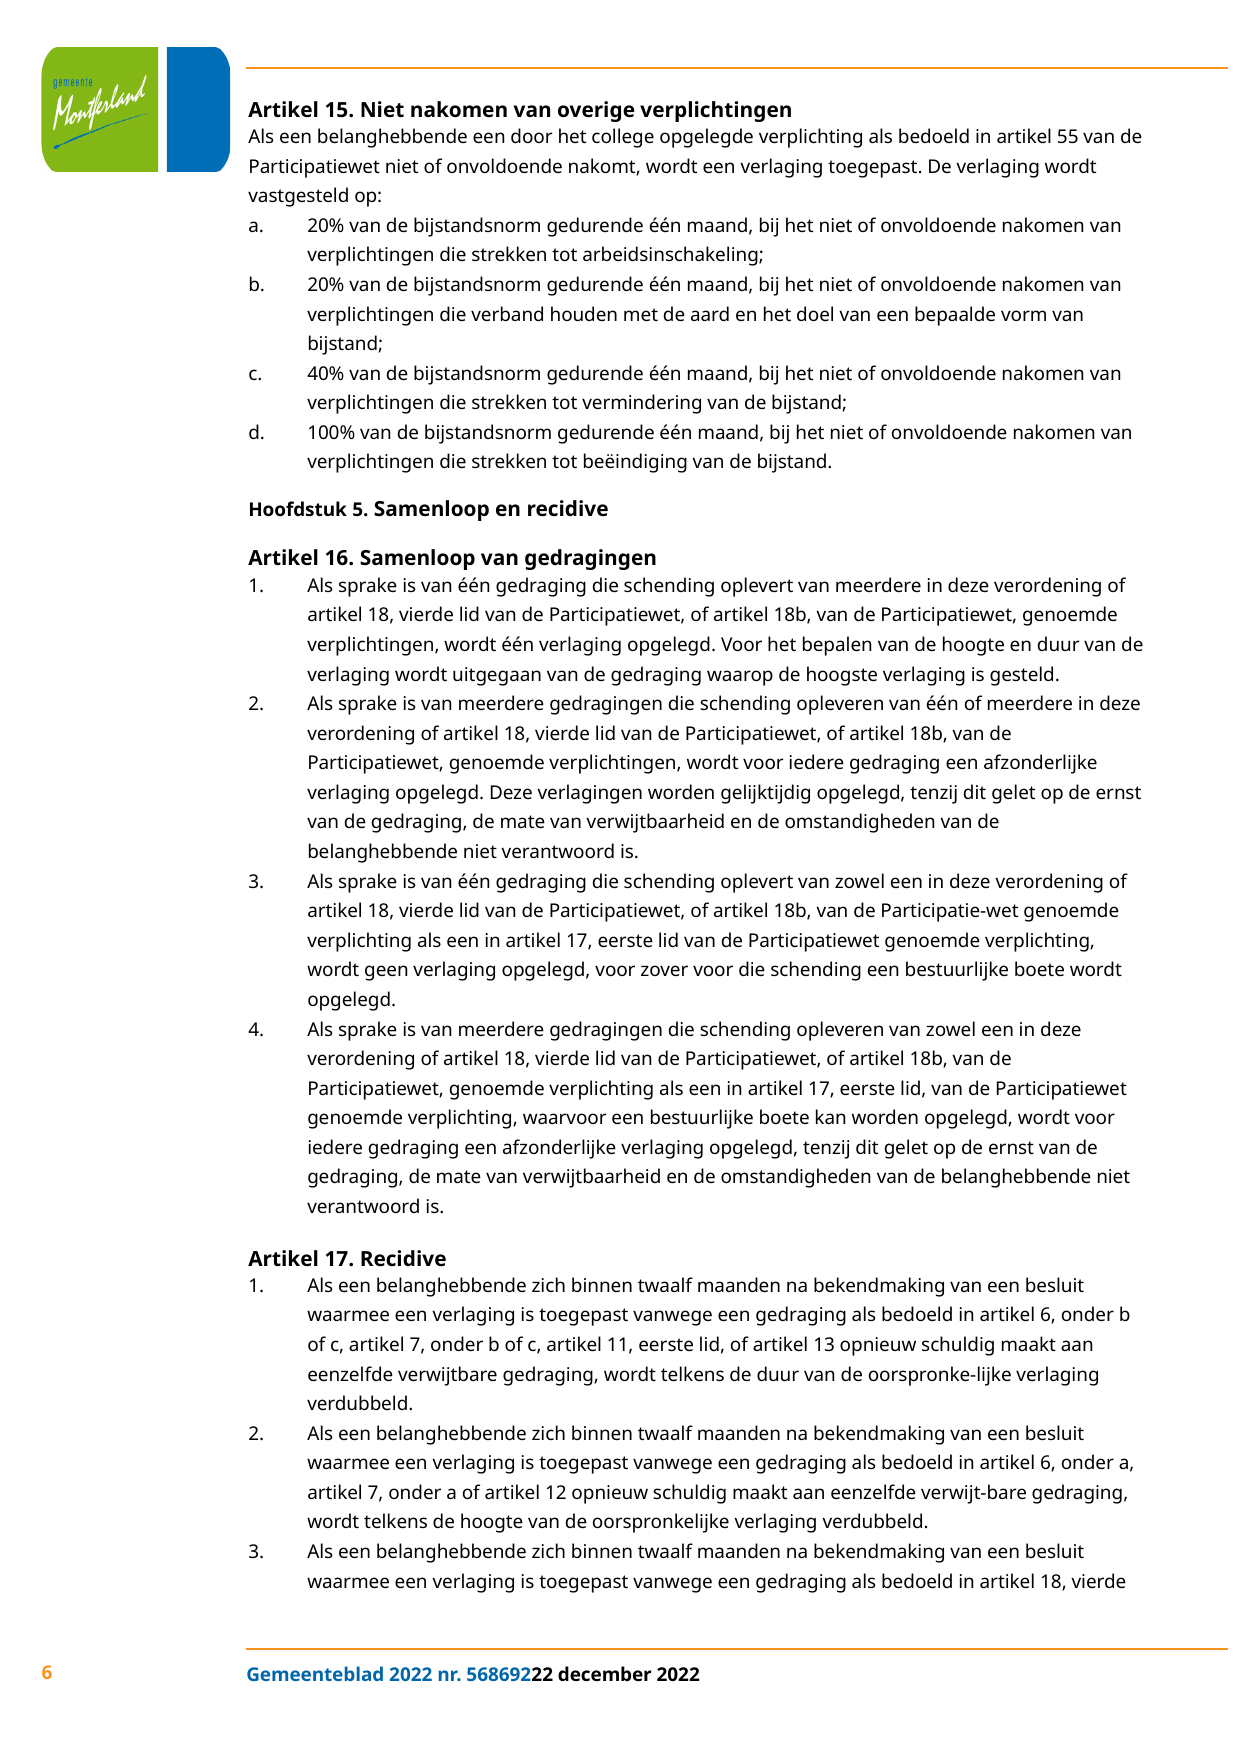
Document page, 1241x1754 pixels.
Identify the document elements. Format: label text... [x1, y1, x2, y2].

text Hoofdstuk 5. Samenloop en recidive [248, 494, 1152, 523]
text Artikel 16. Samenloop van gedragingen [248, 543, 1152, 572]
list Als sprake is van één gedraging die schending oplevert van meerdere in deze verordening of artikel 18, vierde lid van de Participatiewet, of artikel 18b, van de Participatiewet, genoemde verplichtingen, wordt één verlaging opgelegd. Voor het bepalen van de hoogte en duur van de verlaging wordt uitgegaan van de gedraging waarop de hoogste verlaging is gesteld. [248, 572, 1152, 686]
text Artikel 15. Niet nakomen van overige verplichtingen [248, 95, 1152, 123]
list Als een belanghebbende zich binnen twaalf maanden na bekendmaking van een besluit waarmee een verlaging is toegepast vanwege een gedraging als bedoeld in artikel 18, vierde [248, 1538, 1152, 1594]
list Als sprake is van meerdere gedragingen die schending opleveren van één of meerdere in deze verordening of artikel 18, vierde lid van de Participatiewet, of artikel 18b, van de Participatiewet, genoemde verplichtingen, wordt voor iedere gedraging een afzonderlijke verlaging opgelegd. Deze verlagingen worden gelijktijdig opgelegd, tenzij dit gelet op de ernst van de gedraging, de mate van verwijtbaarheid en de omstandigheden van de belanghebbende niet verantwoord is. [248, 690, 1152, 864]
list Als sprake is van meerdere gedragingen die schending opleveren van zowel een in deze verordening of artikel 18, vierde lid van de Participatiewet, of artikel 18b, van de Participatiewet, genoemde verplichting als een in artikel 17, eerste lid, van de Participatiewet genoemde verplichting, waarvoor een bestuurlijke boete kan worden opgelegd, wordt voor iedere gedraging een afzonderlijke verlaging opgelegd, tenzij dit gelet op de ernst van de gedraging, de mate van verwijtbaarheid en de omstandigheden van de belanghebbende niet verantwoord is. [248, 1016, 1152, 1219]
list 20% van de bijstandsnorm gedurende één maand, bij het niet of onvoldoende nakomen van verplichtingen die verband houden met de aard en het doel van een bepaalde vorm van bijstand; [248, 271, 1152, 356]
picture [41, 47, 231, 172]
list 100% van de bijstandsnorm gedurende één maand, bij het niet of onvoldoende nakomen van verplichtingen die strekken tot beëindiging van de bijstand. [248, 419, 1152, 474]
text Artikel 17. Recidive [248, 1244, 1152, 1272]
list Als sprake is van één gedraging die schending oplevert van zowel een in deze verordening of artikel 18, vierde lid van de Participatiewet, of artikel 18b, van de Participatie-wet genoemde verplichting als een in artikel 17, eerste lid van de Participatiewet genoemde verplichting, wordt geen verlaging opgelegd, voor zover voor die schending een bestuurlijke boete wordt opgelegd. [248, 868, 1152, 1012]
text Als een belanghebbende een door het college opgelegde verplichting als bedoeld in artikel 55 van de Participatiewet niet of onvoldoende nakomt, wordt een verlaging toegepast. De verlaging wordt vastgesteld op: [248, 123, 1152, 208]
list Als een belanghebbende zich binnen twaalf maanden na bekendmaking van een besluit waarmee een verlaging is toegepast vanwege een gedraging als bedoeld in artikel 6, onder b of c, artikel 7, onder b of c, artikel 11, eerste lid, of artikel 13 opnieuw schuldig maakt aan eenzelfde verwijtbare gedraging, wordt telkens de duur van de oorspronke-lijke verlaging verdubbeld. [248, 1272, 1152, 1416]
list 40% van de bijstandsnorm gedurende één maand, bij het niet of onvoldoende nakomen van verplichtingen die strekken tot vermindering van de bijstand; [248, 360, 1152, 415]
list 20% van de bijstandsnorm gedurende één maand, bij het niet of onvoldoende nakomen van verplichtingen die strekken tot arbeidsinschakeling; [248, 212, 1152, 267]
list Als een belanghebbende zich binnen twaalf maanden na bekendmaking van een besluit waarmee een verlaging is toegepast vanwege een gedraging als bedoeld in artikel 6, onder a, artikel 7, onder a of artikel 12 opnieuw schuldig maakt aan eenzelfde verwijt-bare gedraging, wordt telkens de hoogte van de oorspronkelijke verlaging verdubbeld. [248, 1420, 1152, 1534]
